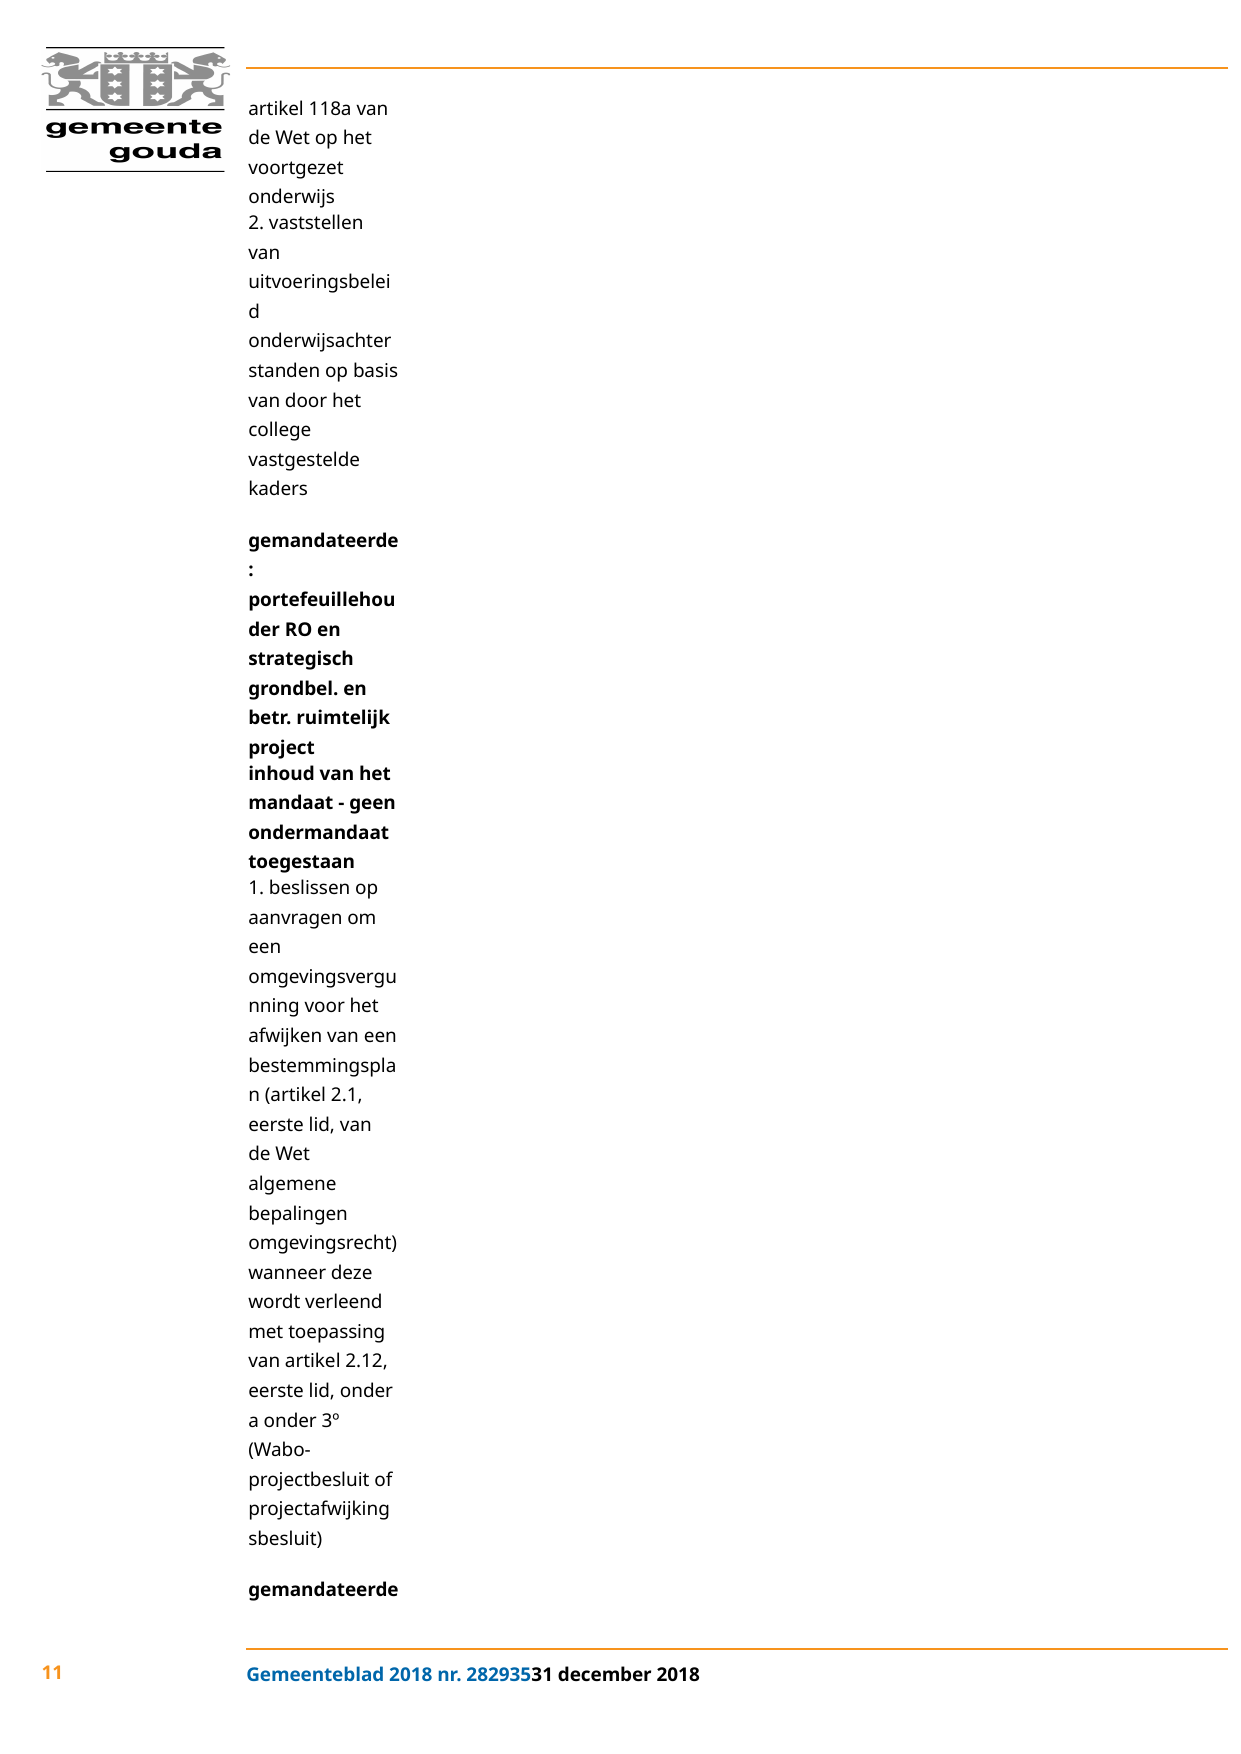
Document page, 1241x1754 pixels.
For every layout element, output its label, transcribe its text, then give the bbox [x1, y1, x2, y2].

table_cell 2. vaststellen van uitvoeringsbeleid onderwijsachterstanden op basis van door het college vastgestelde kaders [248, 209, 398, 501]
table_cell inhoud van het mandaat - geen ondermandaat toegestaan [248, 760, 398, 874]
table_cell gemandateerde: portefeuillehouder RO en strategisch grondbel. en betr. ruimtelijk project [248, 527, 398, 760]
table_cell [248, 1551, 398, 1577]
table_cell [248, 501, 398, 527]
table_cell artikel 118a van de Wet op het voortgezet onderwijs [248, 95, 398, 209]
table_cell 1. beslissen op aanvragen om een omgevingsvergunning voor het afwijken van een bestemmingsplan (artikel 2.1, eerste lid, van de Wet algemene bepalingen omgevingsrecht) wanneer deze wordt verleend met toepassing van artikel 2.12, eerste lid, onder a onder 3º (Wabo-projectbesluit of projectafwijkingsbesluit) [248, 874, 398, 1551]
picture [41, 47, 231, 172]
table_cell gemandateerde [248, 1577, 398, 1602]
